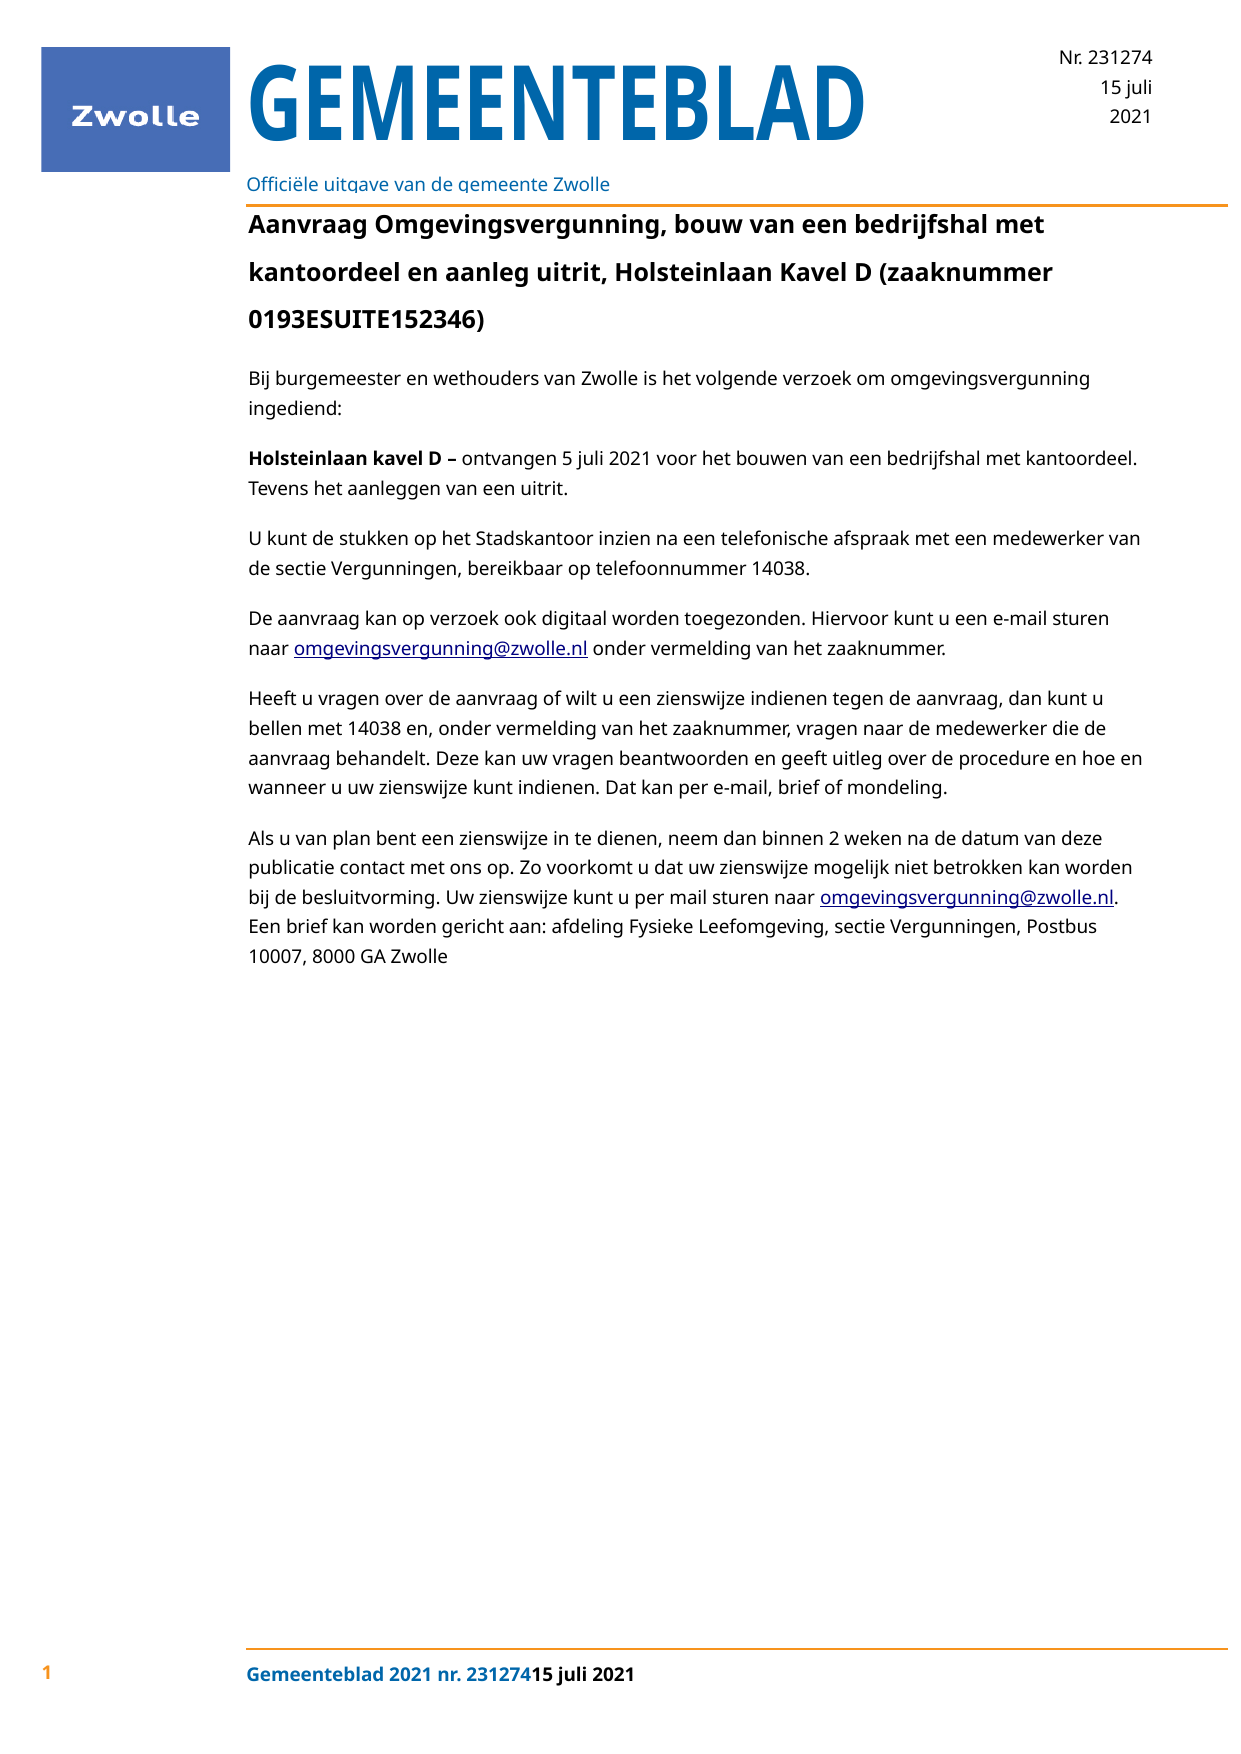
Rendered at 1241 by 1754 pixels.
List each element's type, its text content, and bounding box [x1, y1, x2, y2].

text U kunt de stukken op het Stadskantoor inzien na een telefonische afspraak met een medewerker van de sectie Vergunningen, bereikbaar op telefoonnummer 14038. [248, 526, 1152, 581]
text Bij burgemeester en wethouders van Zwolle is het volgende verzoek om omgevingsvergunning ingediend: [248, 366, 1152, 421]
text Holsteinlaan kavel D – ontvangen 5 juli 2021 voor het bouwen van een bedrijfshal met kantoordeel. Tevens het aanleggen van een uitrit. [248, 446, 1152, 501]
text Heeft u vragen over de aanvraag of wilt u een zienswijze indienen tegen de aanvraag, dan kunt u bellen met 14038 en, onder vermelding van het zaaknummer, vragen naar de medewerker die de aanvraag behandelt. Deze kan uw vragen beantwoorden en geeft uitleg over de procedure en hoe en wanneer u uw zienswijze kunt indienen. Dat kan per e-mail, brief of mondeling. [248, 686, 1152, 800]
text De aanvraag kan op verzoek ook digitaal worden toegezonden. Hiervoor kunt u een e-mail sturen naar omgevingsvergunning@zwolle.nl onder vermelding van het zaaknummer. [248, 606, 1152, 661]
text Als u van plan bent een zienswijze in te dienen, neem dan binnen 2 weken na de datum van deze publicatie contact met ons op. Zo voorkomt u dat uw zienswijze mogelijk niet betrokken kan worden bij de besluitvorming. Uw zienswijze kunt u per mail sturen naar omgevingsvergunning@zwolle.nl. Een brief kan worden gericht aan: afdeling Fysieke Leefomgeving, sectie Vergunningen, Postbus 10007, 8000 GA Zwolle [248, 825, 1152, 969]
picture [41, 47, 231, 172]
text Aanvraag Omgevingsvergunning, bouw van een bedrijfshal met kantoordeel en aanleg uitrit, Holsteinlaan Kavel D (zaaknummer 0193ESUITE152346) [248, 207, 1152, 336]
